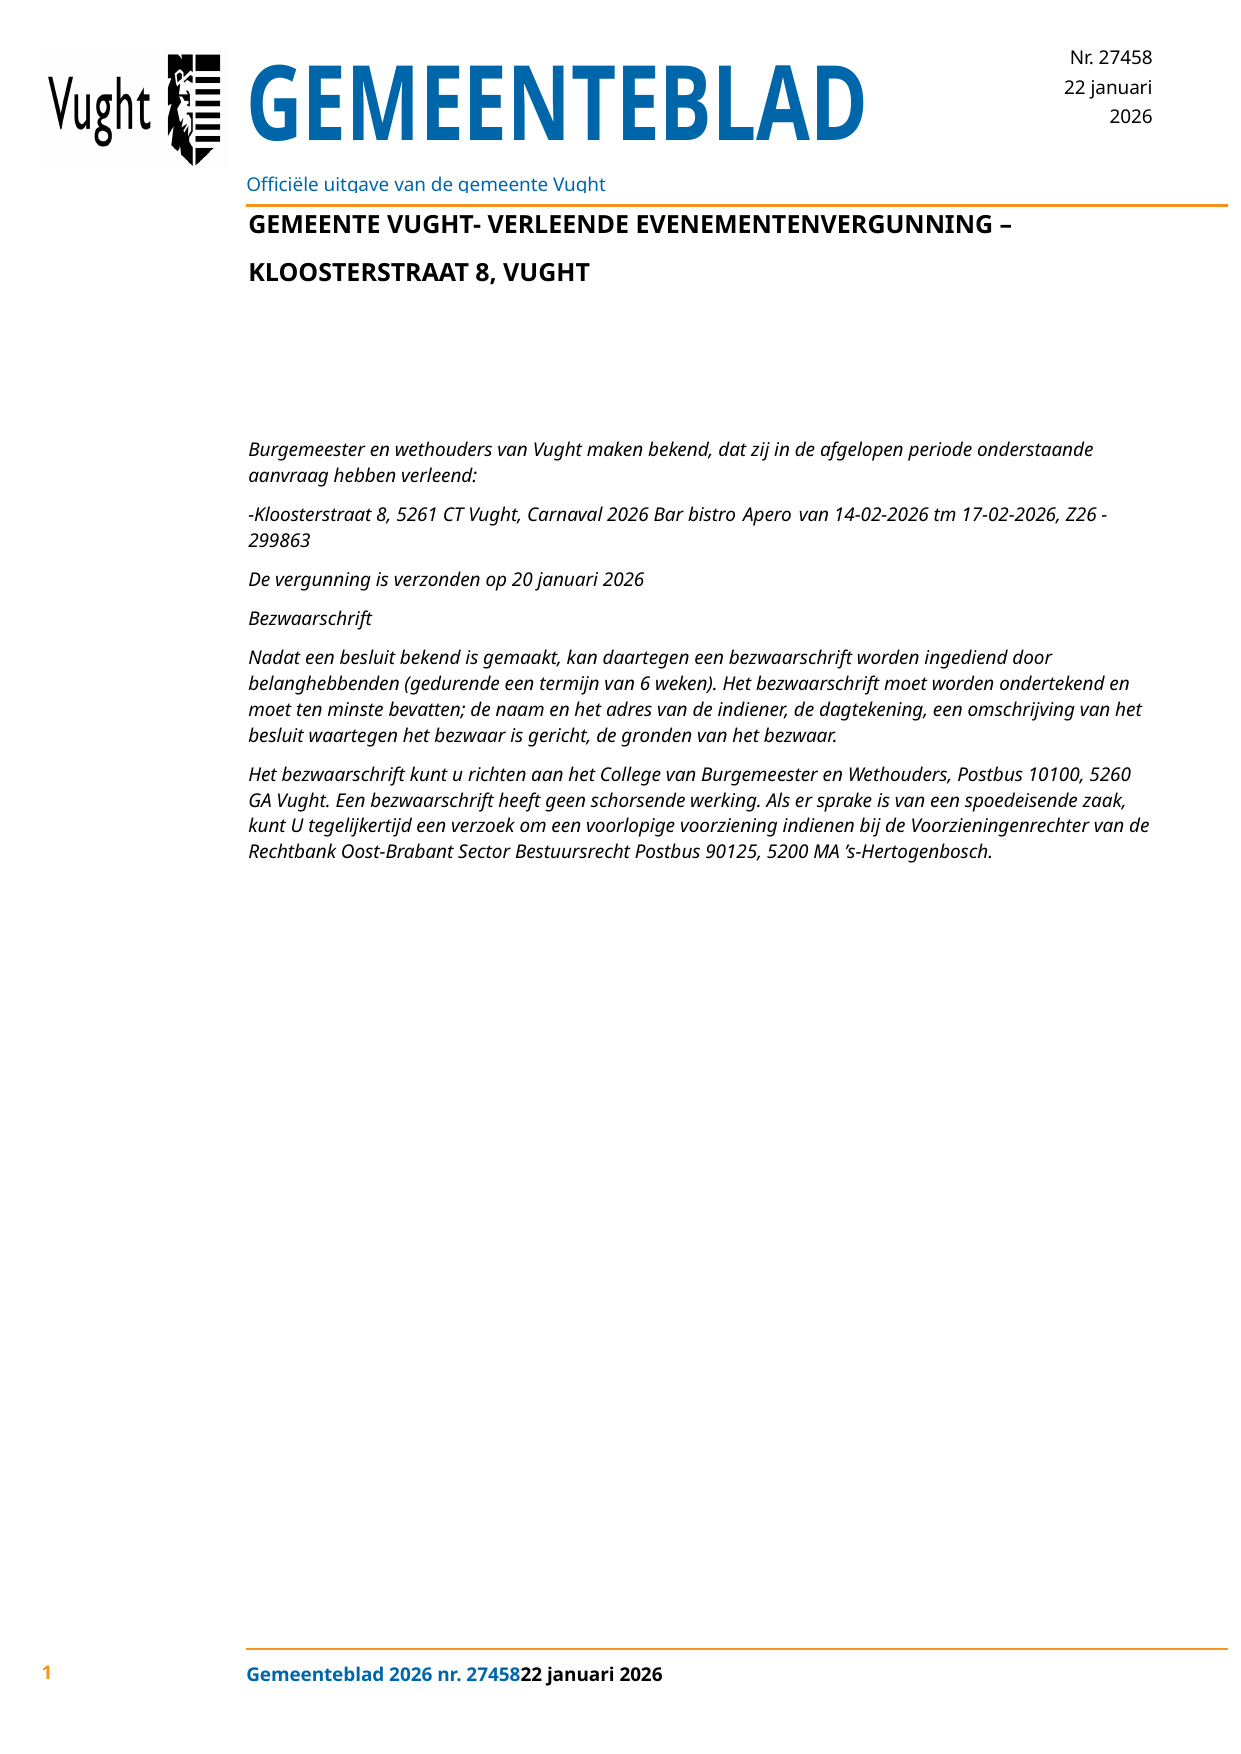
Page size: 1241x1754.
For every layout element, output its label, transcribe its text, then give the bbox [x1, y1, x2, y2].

text GEMEENTE VUGHT- VERLEENDE EVENEMENTENVERGUNNING – KLOOSTERSTRAAT 8, VUGHT [248, 207, 1152, 288]
text Bezwaarschrift [248, 605, 1152, 631]
text Nadat een besluit bekend is gemaakt, kan daartegen een bezwaarschrift worden ingediend door belanghebbenden (gedurende een termijn van 6 weken). Het bezwaarschrift moet worden ondertekend en moet ten minste bevatten; de naam en het adres van de indiener, de dagtekening, een omschrijving van het besluit waartegen het bezwaar is gericht, de gronden van het bezwaar. [248, 644, 1152, 747]
text De vergunning is verzonden op 20 januari 2026 [248, 566, 1152, 592]
picture [41, 47, 231, 172]
text -Kloosterstraat 8, 5261 CT Vught, Carnaval 2026 Bar bistro Apero van 14-02-2026 tm 17-02-2026, Z26 - 299863 [248, 501, 1152, 552]
text Burgemeester en wethouders van Vught maken bekend, dat zij in de afgelopen periode onderstaande aanvraag hebben verleend: [248, 436, 1152, 487]
text Het bezwaarschrift kunt u richten aan het College van Burgemeester en Wethouders, Postbus 10100, 5260 GA Vught. Een bezwaarschrift heeft geen schorsende werking. Als er sprake is van een spoedeisende zaak, kunt U tegelijkertijd een verzoek om een voorlopige voorziening indienen bij de Voorzieningenrechter van de Rechtbank Oost-Brabant Sector Bestuursrecht Postbus 90125, 5200 MA ’s-Hertogenbosch. [248, 761, 1152, 864]
